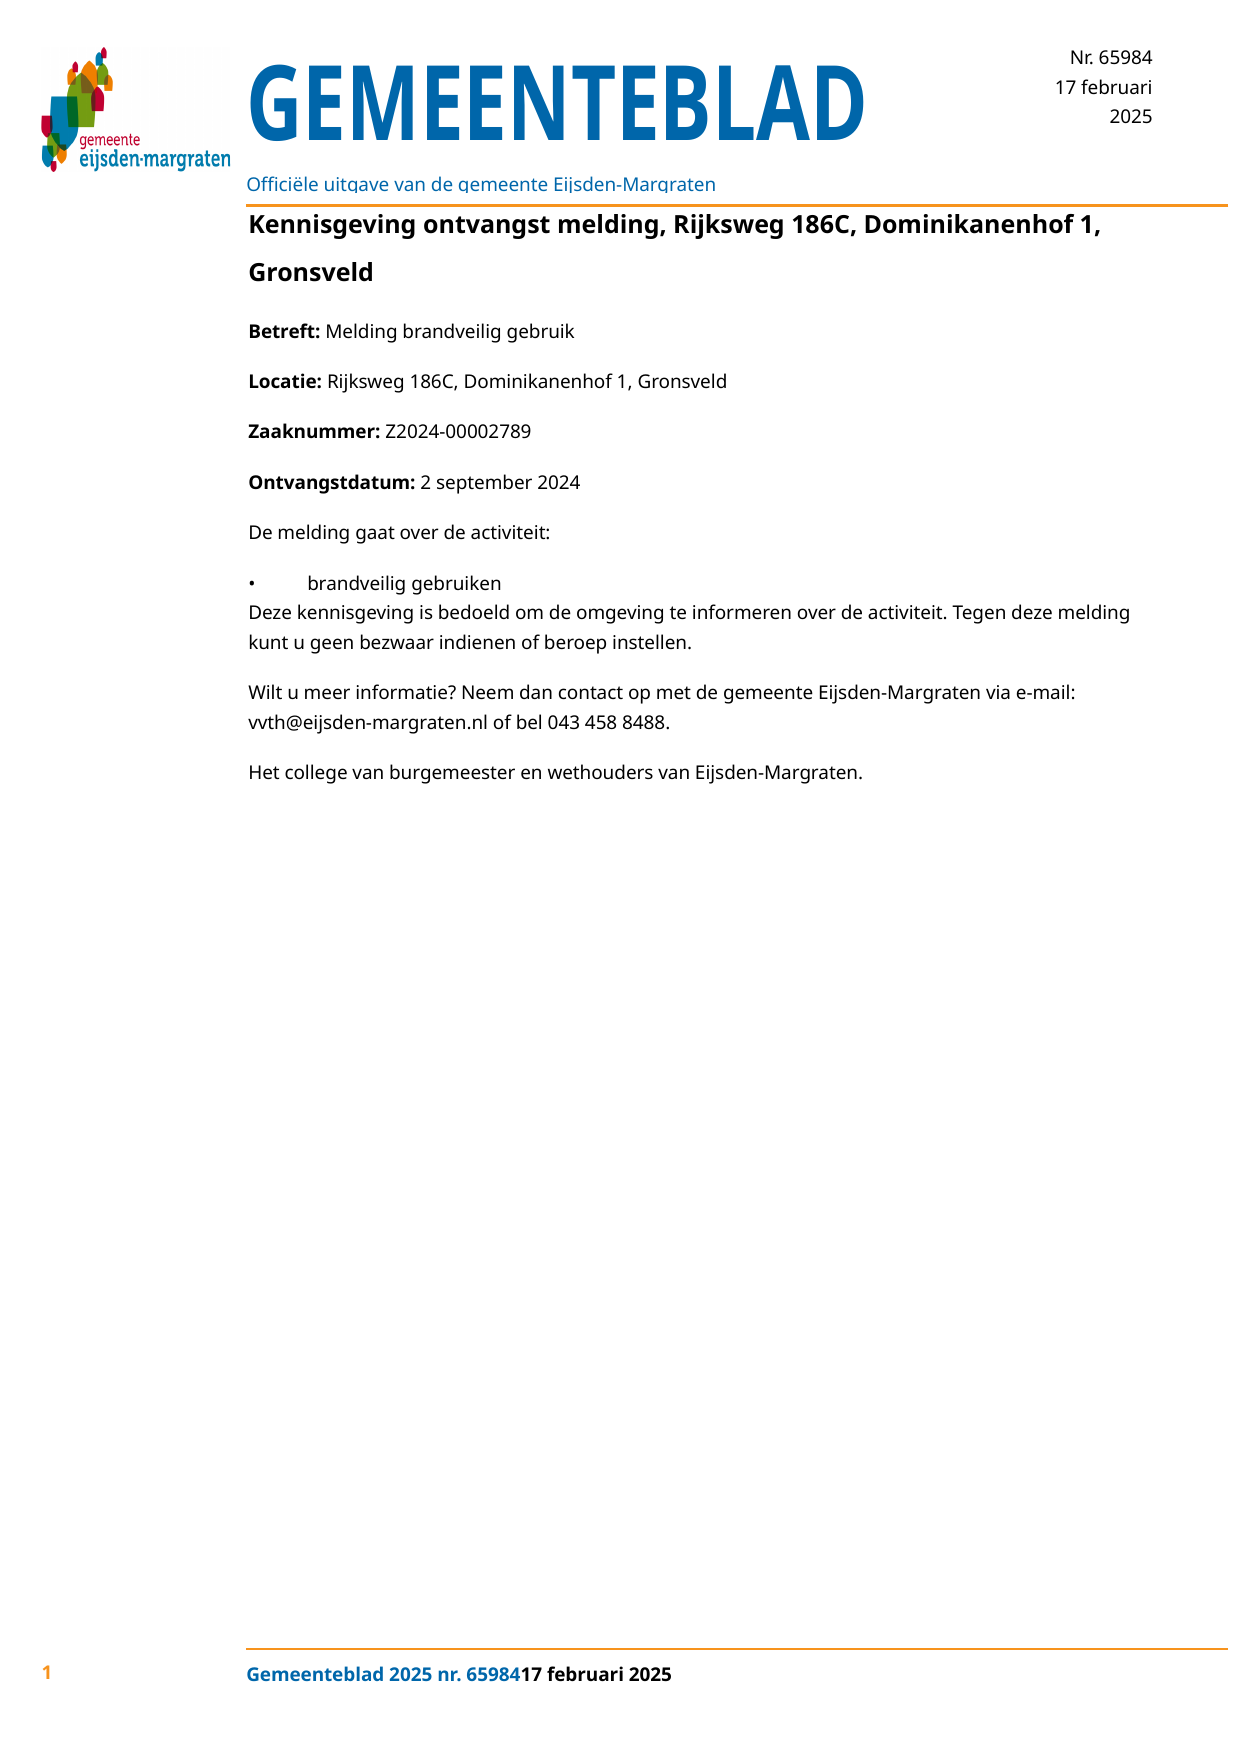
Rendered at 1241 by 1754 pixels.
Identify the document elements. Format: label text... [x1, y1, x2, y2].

text Deze kennisgeving is bedoeld om de omgeving te informeren over de activiteit. Tegen deze melding kunt u geen bezwaar indienen of beroep instellen. [248, 599, 1152, 655]
text De melding gaat over de activiteit: [248, 519, 1152, 545]
picture [41, 47, 231, 172]
text Ontvangstdatum: 2 september 2024 [248, 469, 1152, 495]
text Locatie: Rijksweg 186C, Dominikanenhof 1, Gronsveld [248, 368, 1152, 394]
text Zaaknummer: Z2024-00002789 [248, 419, 1152, 444]
text Het college van burgemeester en wethouders van Eijsden-Margraten. [248, 759, 1152, 785]
text Wilt u meer informatie? Neem dan contact op met de gemeente Eijsden-Margraten via e-mail: vvth@eijsden-margraten.nl of bel 043 458 8488. [248, 679, 1152, 735]
text Betreft: Melding brandveilig gebruik [248, 318, 1152, 344]
list brandveilig gebruiken [248, 570, 1152, 596]
text Kennisgeving ontvangst melding, Rijksweg 186C, Dominikanenhof 1, Gronsveld [248, 207, 1152, 288]
